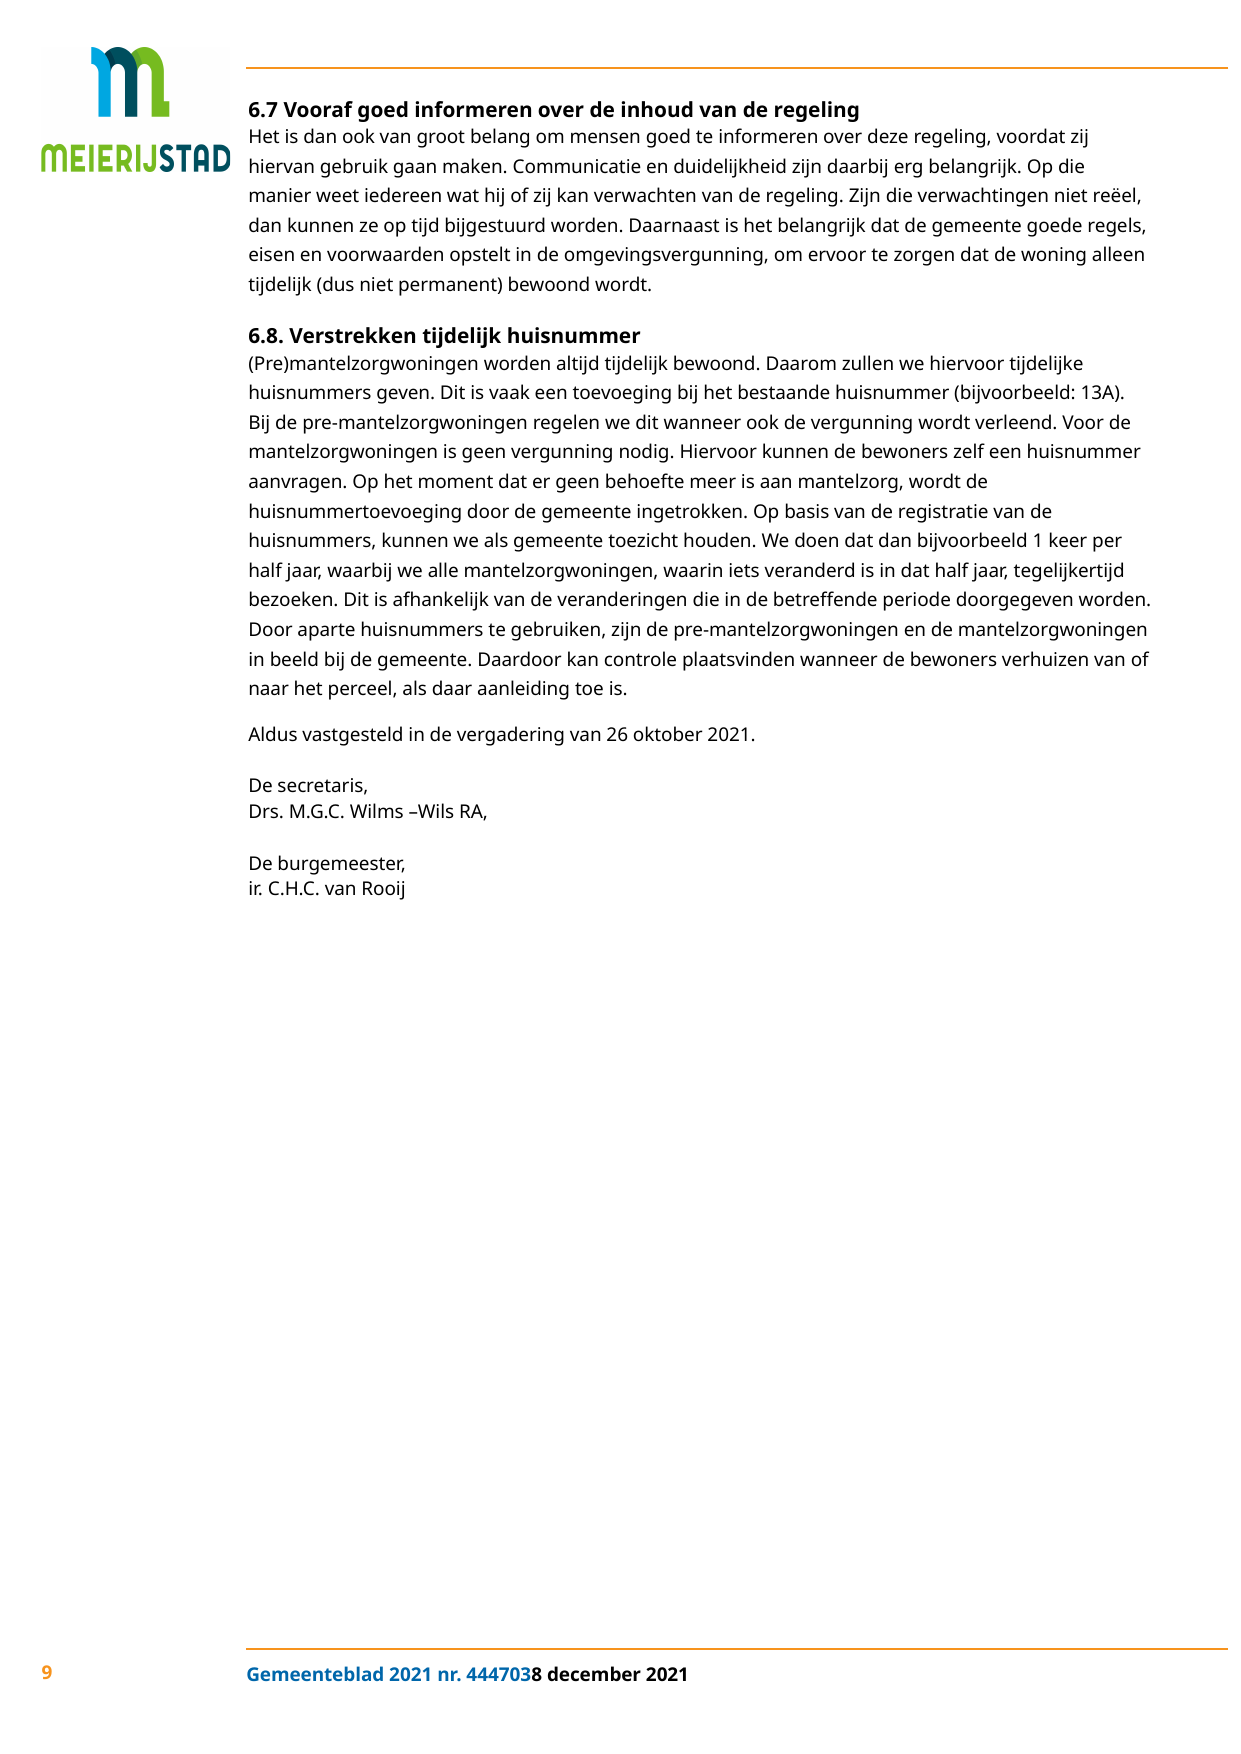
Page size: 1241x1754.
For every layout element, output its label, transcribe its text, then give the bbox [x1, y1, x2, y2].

text 6.8. Verstrekken tijdelijk huisnummer [248, 322, 1152, 350]
text ir. C.H.C. van Rooij [248, 875, 1152, 901]
picture [41, 47, 231, 172]
text De burgemeester, [248, 850, 1152, 875]
text Het is dan ook van groot belang om mensen goed te informeren over deze regeling, voordat zij hiervan gebruik gaan maken. Communicatie en duidelijkheid zijn daarbij erg belangrijk. Op die manier weet iedereen wat hij of zij kan verwachten van de regeling. Zijn die verwachtingen niet reëel, dan kunnen ze op tijd bijgestuurd worden. Daarnaast is het belangrijk dat de gemeente goede regels, eisen en voorwaarden opstelt in de omgevingsvergunning, om ervoor te zorgen dat de woning alleen tijdelijk (dus niet permanent) bewoond wordt. [248, 123, 1152, 297]
text (Pre)mantelzorgwoningen worden altijd tijdelijk bewoond. Daarom zullen we hiervoor tijdelijke huisnummers geven. Dit is vaak een toevoeging bij het bestaande huisnummer (bijvoorbeeld: 13A). Bij de pre-mantelzorgwoningen regelen we dit wanneer ook de vergunning wordt verleend. Voor de mantelzorgwoningen is geen vergunning nodig. Hiervoor kunnen de bewoners zelf een huisnummer aanvragen. Op het moment dat er geen behoefte meer is aan mantelzorg, wordt de huisnummertoevoeging door de gemeente ingetrokken. Op basis van de registratie van de huisnummers, kunnen we als gemeente toezicht houden. We doen dat dan bijvoorbeeld 1 keer per half jaar, waarbij we alle mantelzorgwoningen, waarin iets veranderd is in dat half jaar, tegelijkertijd bezoeken. Dit is afhankelijk van de veranderingen die in de betreffende periode doorgegeven worden. Door aparte huisnummers te gebruiken, zijn de pre-mantelzorgwoningen en de mantelzorgwoningen in beeld bij de gemeente. Daardoor kan controle plaatsvinden wanneer de bewoners verhuizen van of naar het perceel, als daar aanleiding toe is. [248, 350, 1152, 701]
text Aldus vastgesteld in de vergadering van 26 oktober 2021. [248, 721, 1152, 747]
text Drs. M.G.C. Wilms –Wils RA, [248, 798, 1152, 824]
text 6.7 Vooraf goed informeren over de inhoud van de regeling [248, 95, 1152, 123]
text De secretaris, [248, 772, 1152, 798]
